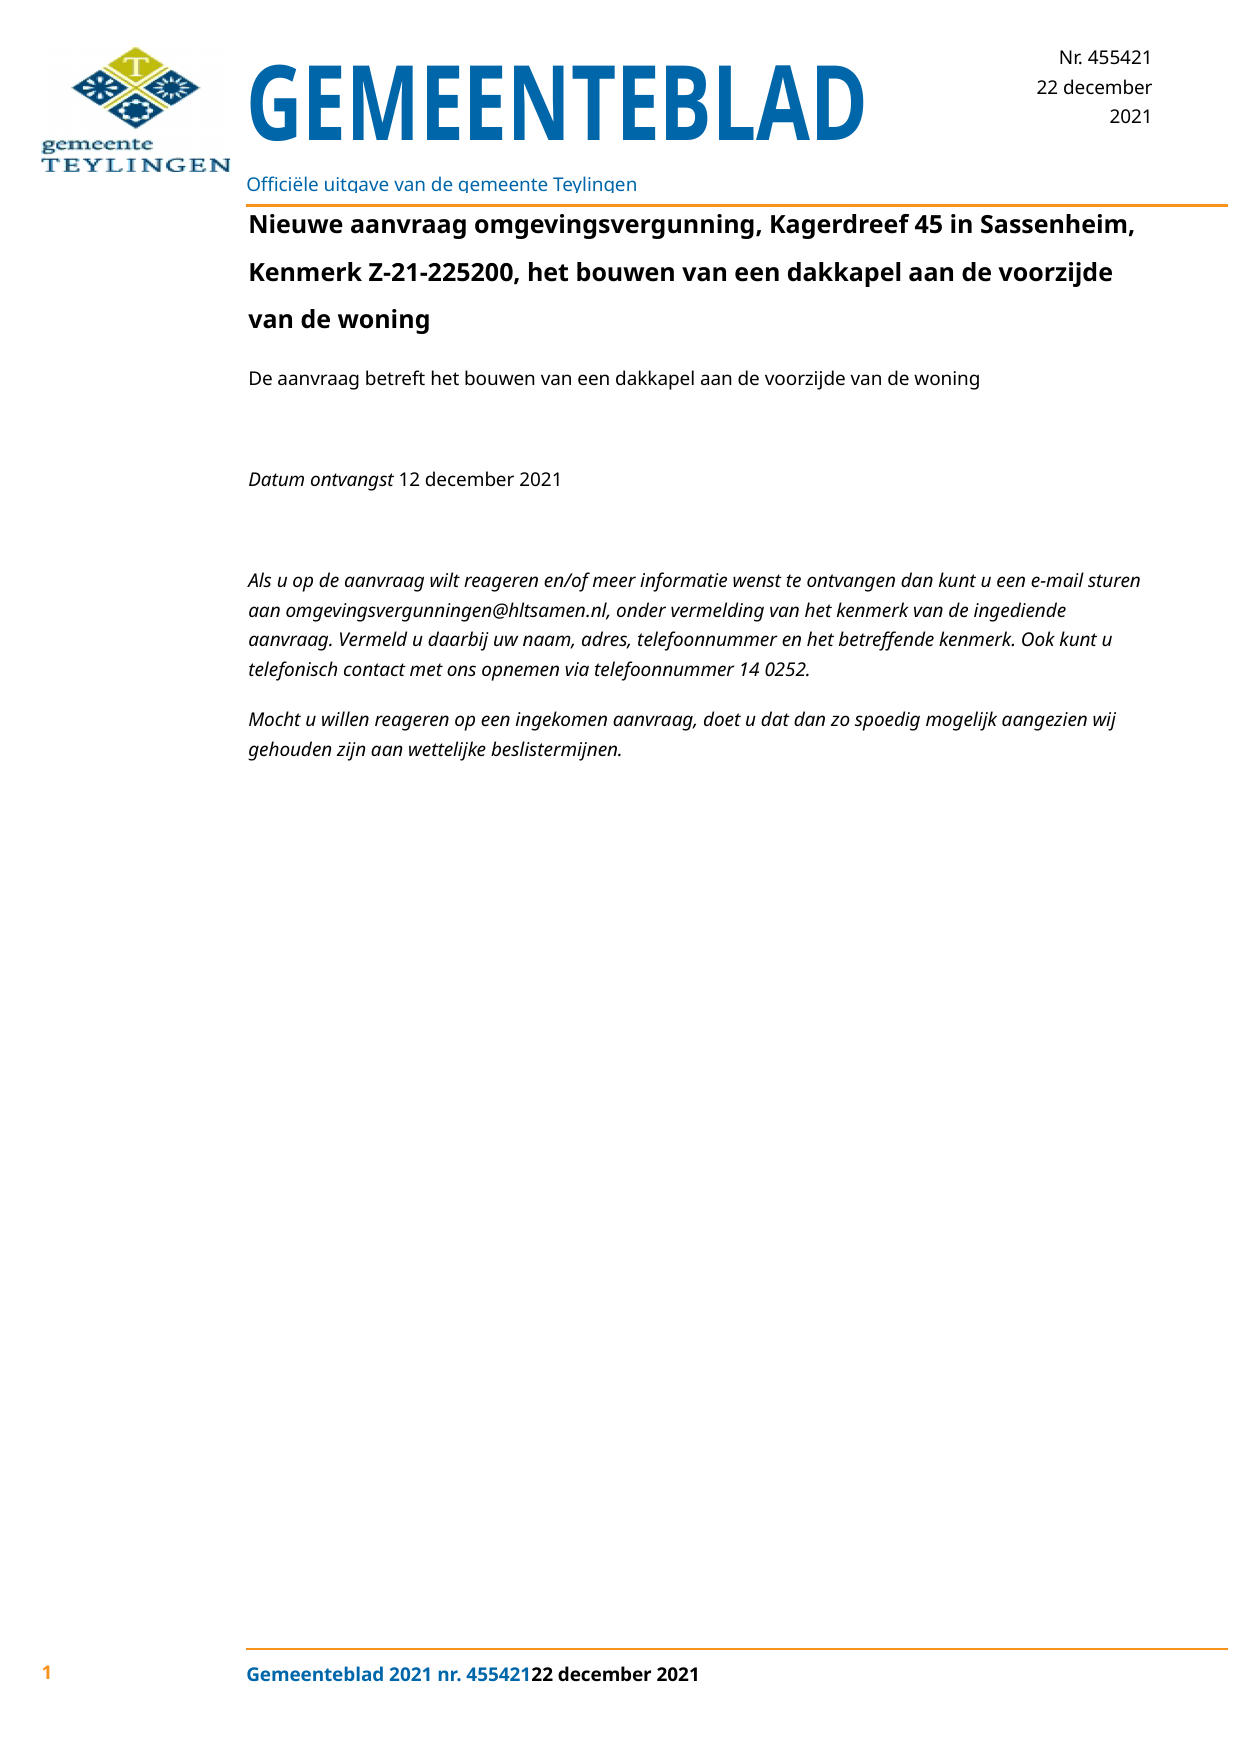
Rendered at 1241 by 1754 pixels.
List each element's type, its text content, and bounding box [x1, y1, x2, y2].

text De aanvraag betreft het bouwen van een dakkapel aan de voorzijde van de woning [248, 366, 1152, 391]
picture [41, 47, 231, 172]
text Nieuwe aanvraag omgevingsvergunning, Kagerdreef 45 in Sassenheim, Kenmerk Z-21-225200, het bouwen van een dakkapel aan de voorzijde van de woning [248, 207, 1152, 336]
text Mocht u willen reageren op een ingekomen aanvraag, doet u dat dan zo spoedig mogelijk aangezien wij gehouden zijn aan wettelijke beslistermijnen. [248, 706, 1152, 762]
text Datum ontvangst 12 december 2021 [248, 466, 1152, 492]
text Als u op de aanvraag wilt reageren en/of meer informatie wenst te ontvangen dan kunt u een e-mail sturen aan omgevingsvergunningen@hltsamen.nl, onder vermelding van het kenmerk van de ingediende aanvraag. Vermeld u daarbij uw naam, adres, telefoonnummer en het betreffende kenmerk. Ook kunt u telefonisch contact met ons opnemen via telefoonnummer 14 0252. [248, 567, 1152, 682]
